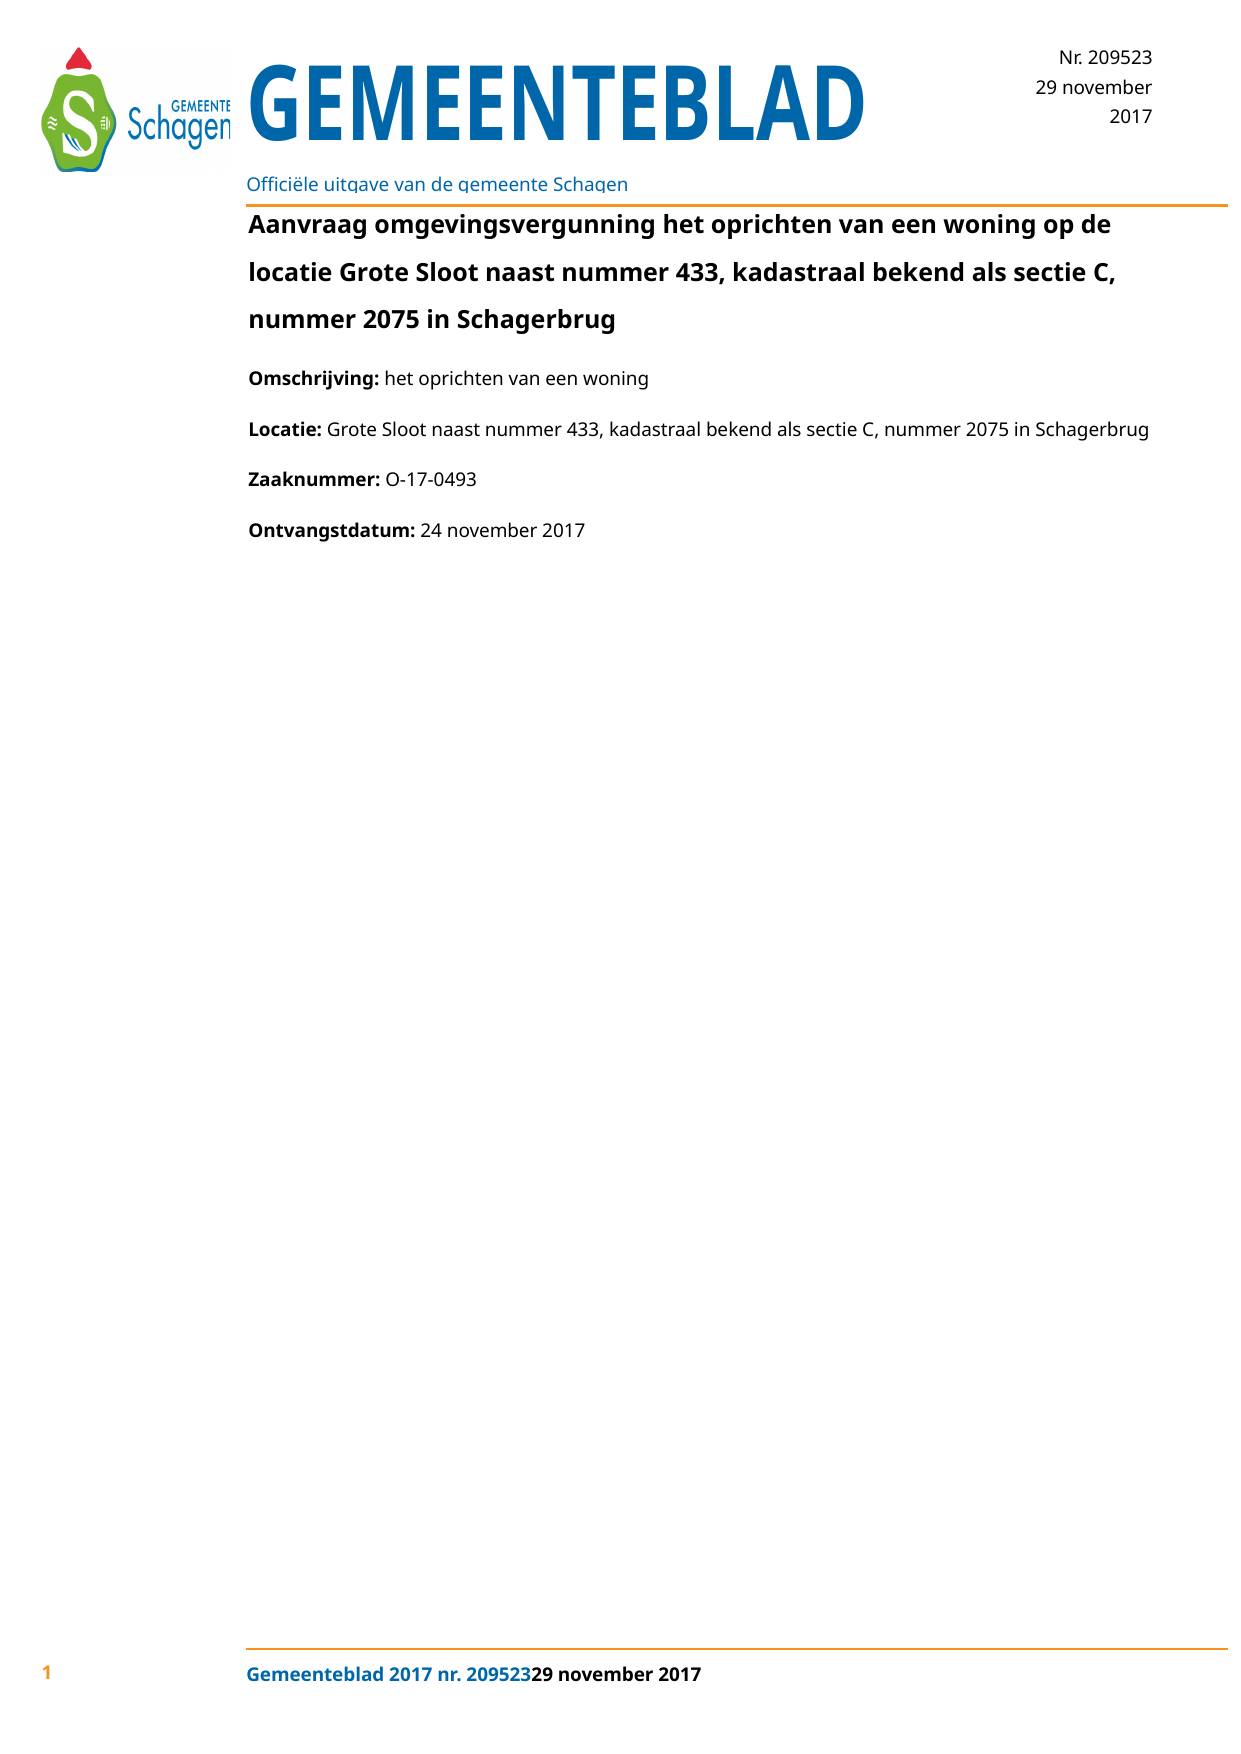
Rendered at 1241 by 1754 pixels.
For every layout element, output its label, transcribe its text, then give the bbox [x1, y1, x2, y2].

text Locatie: Grote Sloot naast nummer 433, kadastraal bekend als sectie C, nummer 2075 in Schagerbrug [248, 416, 1152, 442]
text Aanvraag omgevingsvergunning het oprichten van een woning op de locatie Grote Sloot naast nummer 433, kadastraal bekend als sectie C, nummer 2075 in Schagerbrug [248, 207, 1152, 336]
picture [41, 47, 231, 172]
text Zaaknummer: O-17-0493 [248, 466, 1152, 492]
text Ontvangstdatum: 24 november 2017 [248, 517, 1152, 542]
text Omschrijving: het oprichten van een woning [248, 366, 1152, 391]
